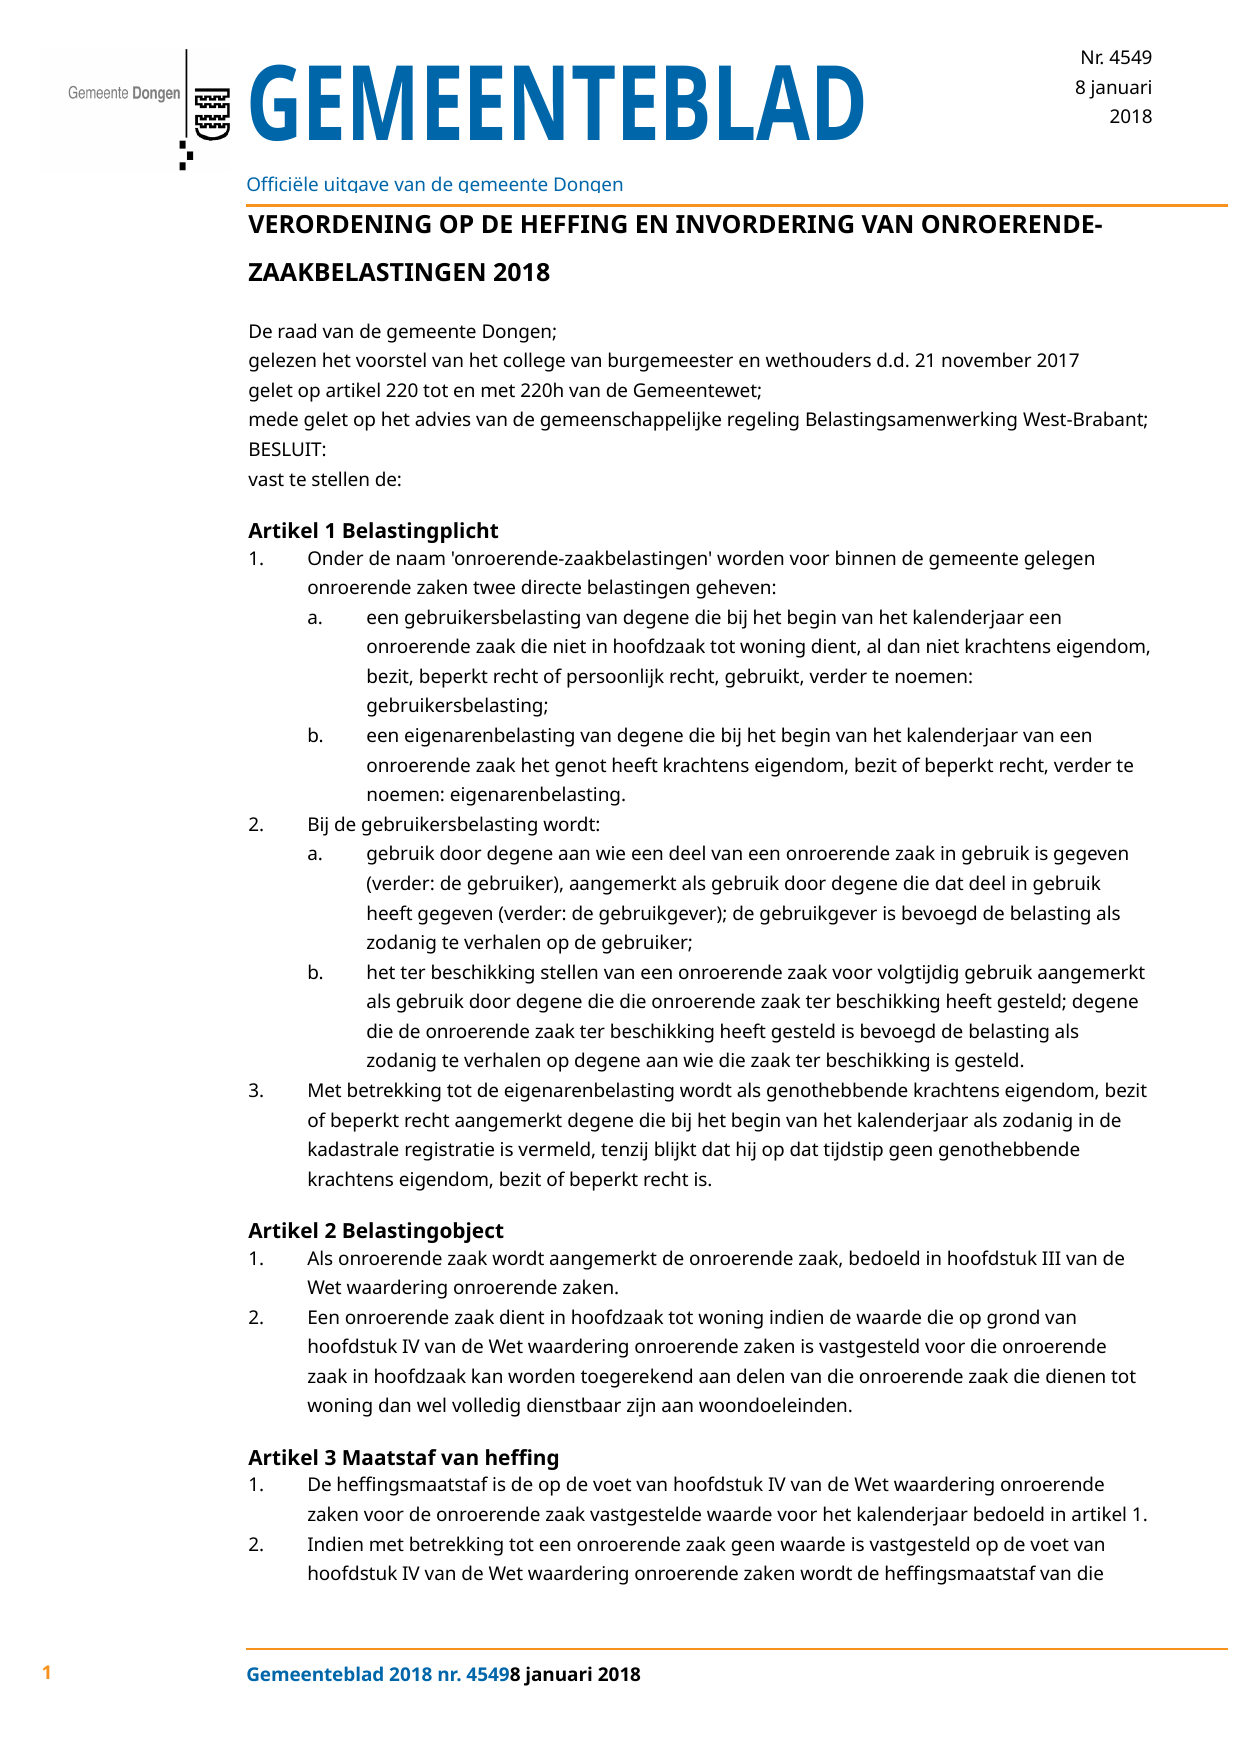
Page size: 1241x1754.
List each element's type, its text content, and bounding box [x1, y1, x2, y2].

picture [41, 47, 231, 172]
text Artikel 2 Belastingobject [248, 1216, 1152, 1245]
list Indien met betrekking tot een onroerende zaak geen waarde is vastgesteld op de voet van hoofdstuk IV van de Wet waardering onroerende zaken wordt de heffingsmaatstaf van die [248, 1531, 1152, 1586]
list Onder de naam 'onroerende-zaakbelastingen' worden voor binnen de gemeente gelegen onroerende zaken twee directe belastingen geheven: [248, 545, 1152, 600]
text Artikel 1 Belastingplicht [248, 516, 1152, 545]
list Bij de gebruikersbelasting wordt: [248, 811, 1152, 837]
text De raad van de gemeente Dongen; [248, 318, 1152, 344]
list gebruik door degene aan wie een deel van een onroerende zaak in gebruik is gegeven (verder: de gebruiker), aangemerkt als gebruik door degene die dat deel in gebruik heeft gegeven (verder: de gebruikgever); de gebruikgever is bevoegd de belasting als zodanig te verhalen op de gebruiker; [307, 841, 1152, 955]
text BESLUIT: [248, 436, 1152, 462]
text vast te stellen de: [248, 466, 1152, 492]
list Met betrekking tot de eigenarenbelasting wordt als genothebbende krachtens eigendom, bezit of beperkt recht aangemerkt degene die bij het begin van het kalenderjaar als zodanig in de kadastrale registratie is vermeld, tenzij blijkt dat hij op dat tijdstip geen genothebbende krachtens eigendom, bezit of beperkt recht is. [248, 1077, 1152, 1192]
list Een onroerende zaak dient in hoofdzaak tot woning indien de waarde die op grond van hoofdstuk IV van de Wet waardering onroerende zaken is vastgesteld voor die onroerende zaak in hoofdzaak kan worden toegerekend aan delen van die onroerende zaak die dienen tot woning dan wel volledig dienstbaar zijn aan woondoeleinden. [248, 1304, 1152, 1418]
list De heffingsmaatstaf is de op de voet van hoofdstuk IV van de Wet waardering onroerende zaken voor de onroerende zaak vastgestelde waarde voor het kalenderjaar bedoeld in artikel 1. [248, 1472, 1152, 1527]
list Als onroerende zaak wordt aangemerkt de onroerende zaak, bedoeld in hoofdstuk III van de Wet waardering onroerende zaken. [248, 1245, 1152, 1300]
list een eigenarenbelasting van degene die bij het begin van het kalenderjaar van een onroerende zaak het genot heeft krachtens eigendom, bezit of beperkt recht, verder te noemen: eigenarenbelasting. [307, 722, 1152, 807]
text Artikel 3 Maatstaf van heffing [248, 1443, 1152, 1472]
text gelezen het voorstel van het college van burgemeester en wethouders d.d. 21 november 2017 [248, 347, 1152, 373]
text mede gelet op het advies van de gemeenschappelijke regeling Belastingsamenwerking West-Brabant; [248, 407, 1152, 432]
text VERORDENING OP DE HEFFING EN INVORDERING VAN ONROERENDE-ZAAKBELASTINGEN 2018 [248, 207, 1152, 288]
text gelet op artikel 220 tot en met 220h van de Gemeentewet; [248, 377, 1152, 403]
list het ter beschikking stellen van een onroerende zaak voor volgtijdig gebruik aangemerkt als gebruik door degene die die onroerende zaak ter beschikking heeft gesteld; degene die de onroerende zaak ter beschikking heeft gesteld is bevoegd de belasting als zodanig te verhalen op degene aan wie die zaak ter beschikking is gesteld. [307, 959, 1152, 1073]
list een gebruikersbelasting van degene die bij het begin van het kalenderjaar een onroerende zaak die niet in hoofdzaak tot woning dient, al dan niet krachtens eigendom, bezit, beperkt recht of persoonlijk recht, gebruikt, verder te noemen: gebruikersbelasting; [307, 604, 1152, 718]
